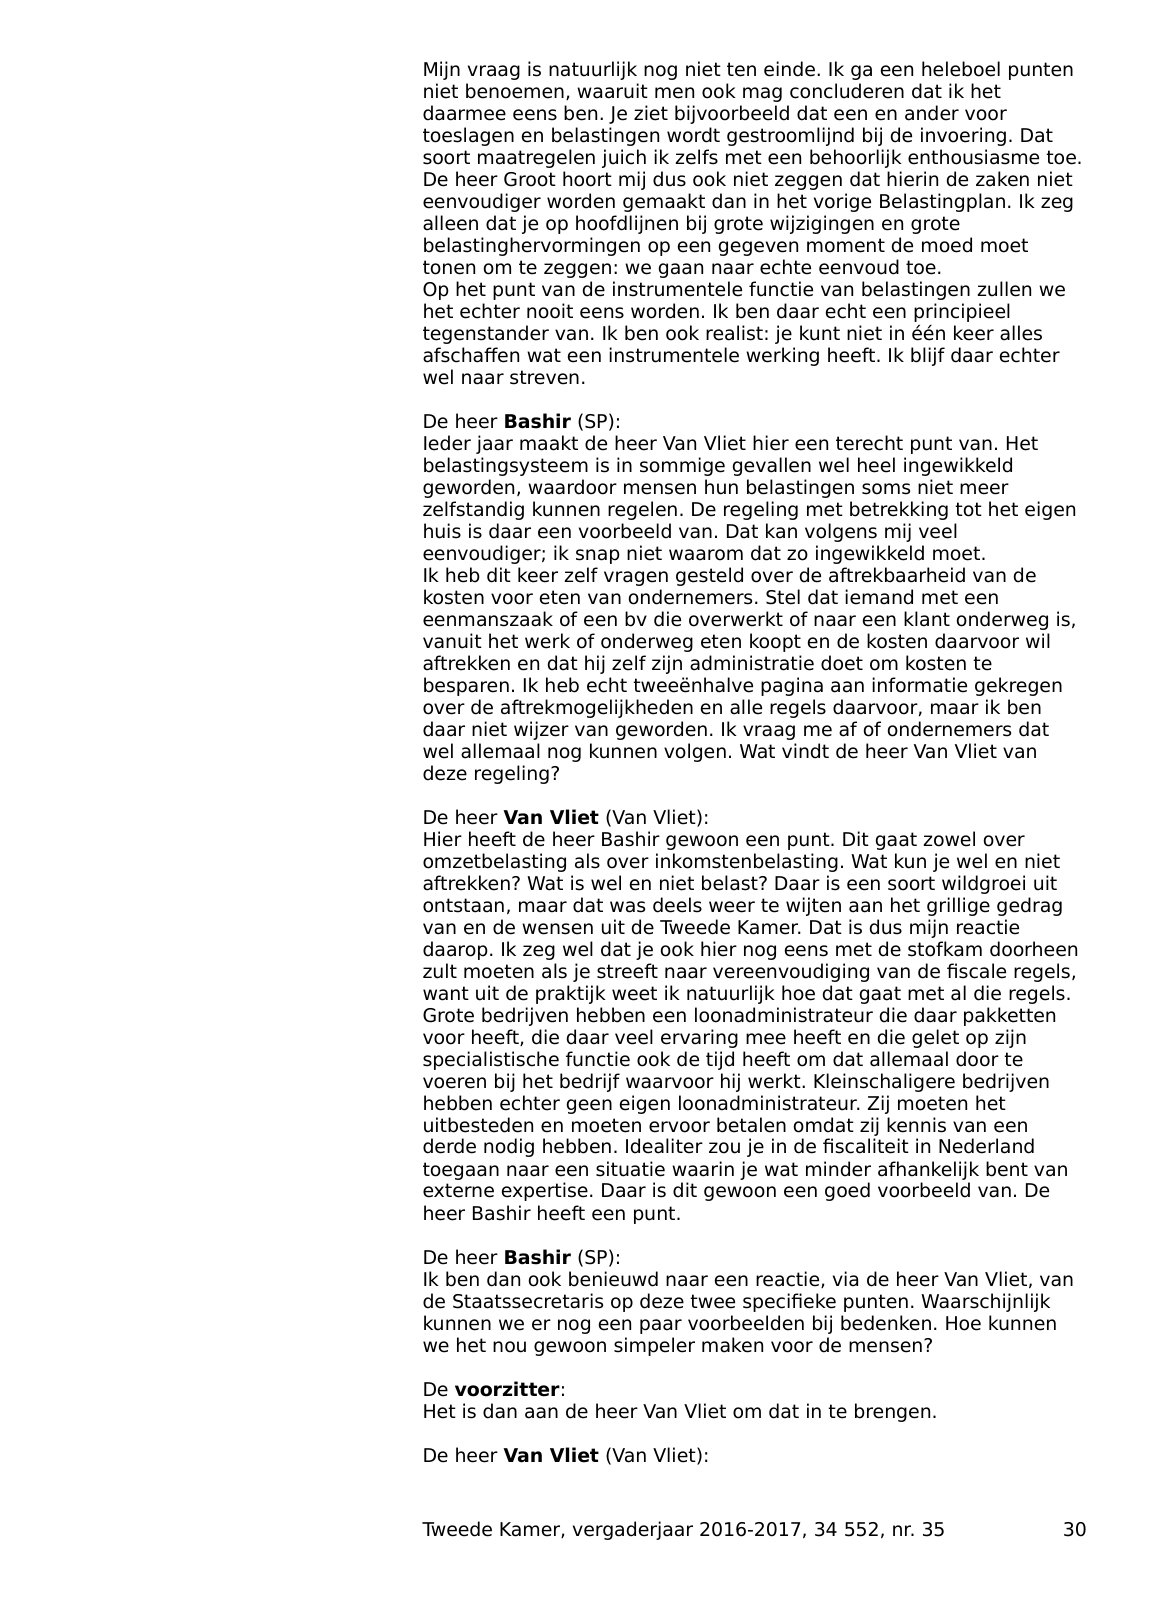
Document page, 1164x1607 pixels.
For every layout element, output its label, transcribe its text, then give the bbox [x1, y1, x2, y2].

text De heer Bashir (SP): [422, 1247, 1087, 1268]
text Hier heeft de heer Bashir gewoon een punt. Dit gaat zowel over omzetbelasting als over inkomstenbelasting. Wat kun je wel en niet aftrekken? Wat is wel en niet belast? Daar is een soort wildgroei uit ontstaan, maar dat was deels weer te wijten aan het grillige gedrag van en de wensen uit de Tweede Kamer. Dat is dus mijn reactie daarop. Ik zeg wel dat je ook hier nog eens met de stofkam doorheen zult moeten als je streeft naar vereenvoudiging van de fiscale regels, want uit de praktijk weet ik natuurlijk hoe dat gaat met al die regels. Grote bedrijven hebben een loonadministrateur die daar pakketten voor heeft, die daar veel ervaring mee heeft en die gelet op zijn specialistische functie ook de tijd heeft om dat allemaal door te voeren bij het bedrijf waarvoor hij werkt. Kleinschaligere bedrijven hebben echter geen eigen loonadministrateur. Zij moeten het uitbesteden en moeten ervoor betalen omdat zij kennis van een derde nodig hebben. Idealiter zou je in de fiscaliteit in Nederland toegaan naar een situatie waarin je wat minder afhankelijk bent van externe expertise. Daar is dit gewoon een goed voorbeeld van. De heer Bashir heeft een punt. [422, 829, 1087, 1224]
text Op het punt van de instrumentele functie van belastingen zullen we het echter nooit eens worden. Ik ben daar echt een principieel tegenstander van. Ik ben ook realist: je kunt niet in één keer alles afschaffen wat een instrumentele werking heeft. Ik blijf daar echter wel naar streven. [422, 279, 1087, 389]
text De heer Van Vliet (Van Vliet): [422, 1445, 1087, 1467]
text Ik heb dit keer zelf vragen gesteld over de aftrekbaarheid van de kosten voor eten van ondernemers. Stel dat iemand met een eenmanszaak of een bv die overwerkt of naar een klant onderweg is, vanuit het werk of onderweg eten koopt en de kosten daarvoor wil aftrekken en dat hij zelf zijn administratie doet om kosten te besparen. Ik heb echt tweeënhalve pagina aan informatie gekregen over de aftrekmogelijkheden en alle regels daarvoor, maar ik ben daar niet wijzer van geworden. Ik vraag me af of ondernemers dat wel allemaal nog kunnen volgen. Wat vindt de heer Van Vliet van deze regeling? [422, 565, 1087, 784]
text De heer Van Vliet (Van Vliet): [422, 807, 1087, 829]
text Het is dan aan de heer Van Vliet om dat in te brengen. [422, 1401, 1087, 1423]
text Mijn vraag is natuurlijk nog niet ten einde. Ik ga een heleboel punten niet benoemen, waaruit men ook mag concluderen dat ik het daarmee eens ben. Je ziet bijvoorbeeld dat een en ander voor toeslagen en belastingen wordt gestroomlijnd bij de invoering. Dat soort maatregelen juich ik zelfs met een behoorlijk enthousiasme toe. De heer Groot hoort mij dus ook niet zeggen dat hierin de zaken niet eenvoudiger worden gemaakt dan in het vorige Belastingplan. Ik zeg alleen dat je op hoofdlijnen bij grote wijzigingen en grote belastinghervormingen op een gegeven moment de moed moet tonen om te zeggen: we gaan naar echte eenvoud toe. [422, 59, 1087, 279]
text Ieder jaar maakt de heer Van Vliet hier een terecht punt van. Het belastingsysteem is in sommige gevallen wel heel ingewikkeld geworden, waardoor mensen hun belastingen soms niet meer zelfstandig kunnen regelen. De regeling met betrekking tot het eigen huis is daar een voorbeeld van. Dat kan volgens mij veel eenvoudiger; ik snap niet waarom dat zo ingewikkeld moet. [422, 433, 1087, 565]
text Ik ben dan ook benieuwd naar een reactie, via de heer Van Vliet, van de Staatssecretaris op deze twee specifieke punten. Waarschijnlijk kunnen we er nog een paar voorbeelden bij bedenken. Hoe kunnen we het nou gewoon simpeler maken voor de mensen? [422, 1268, 1087, 1356]
text De voorzitter: [422, 1379, 1087, 1401]
text De heer Bashir (SP): [422, 411, 1087, 433]
